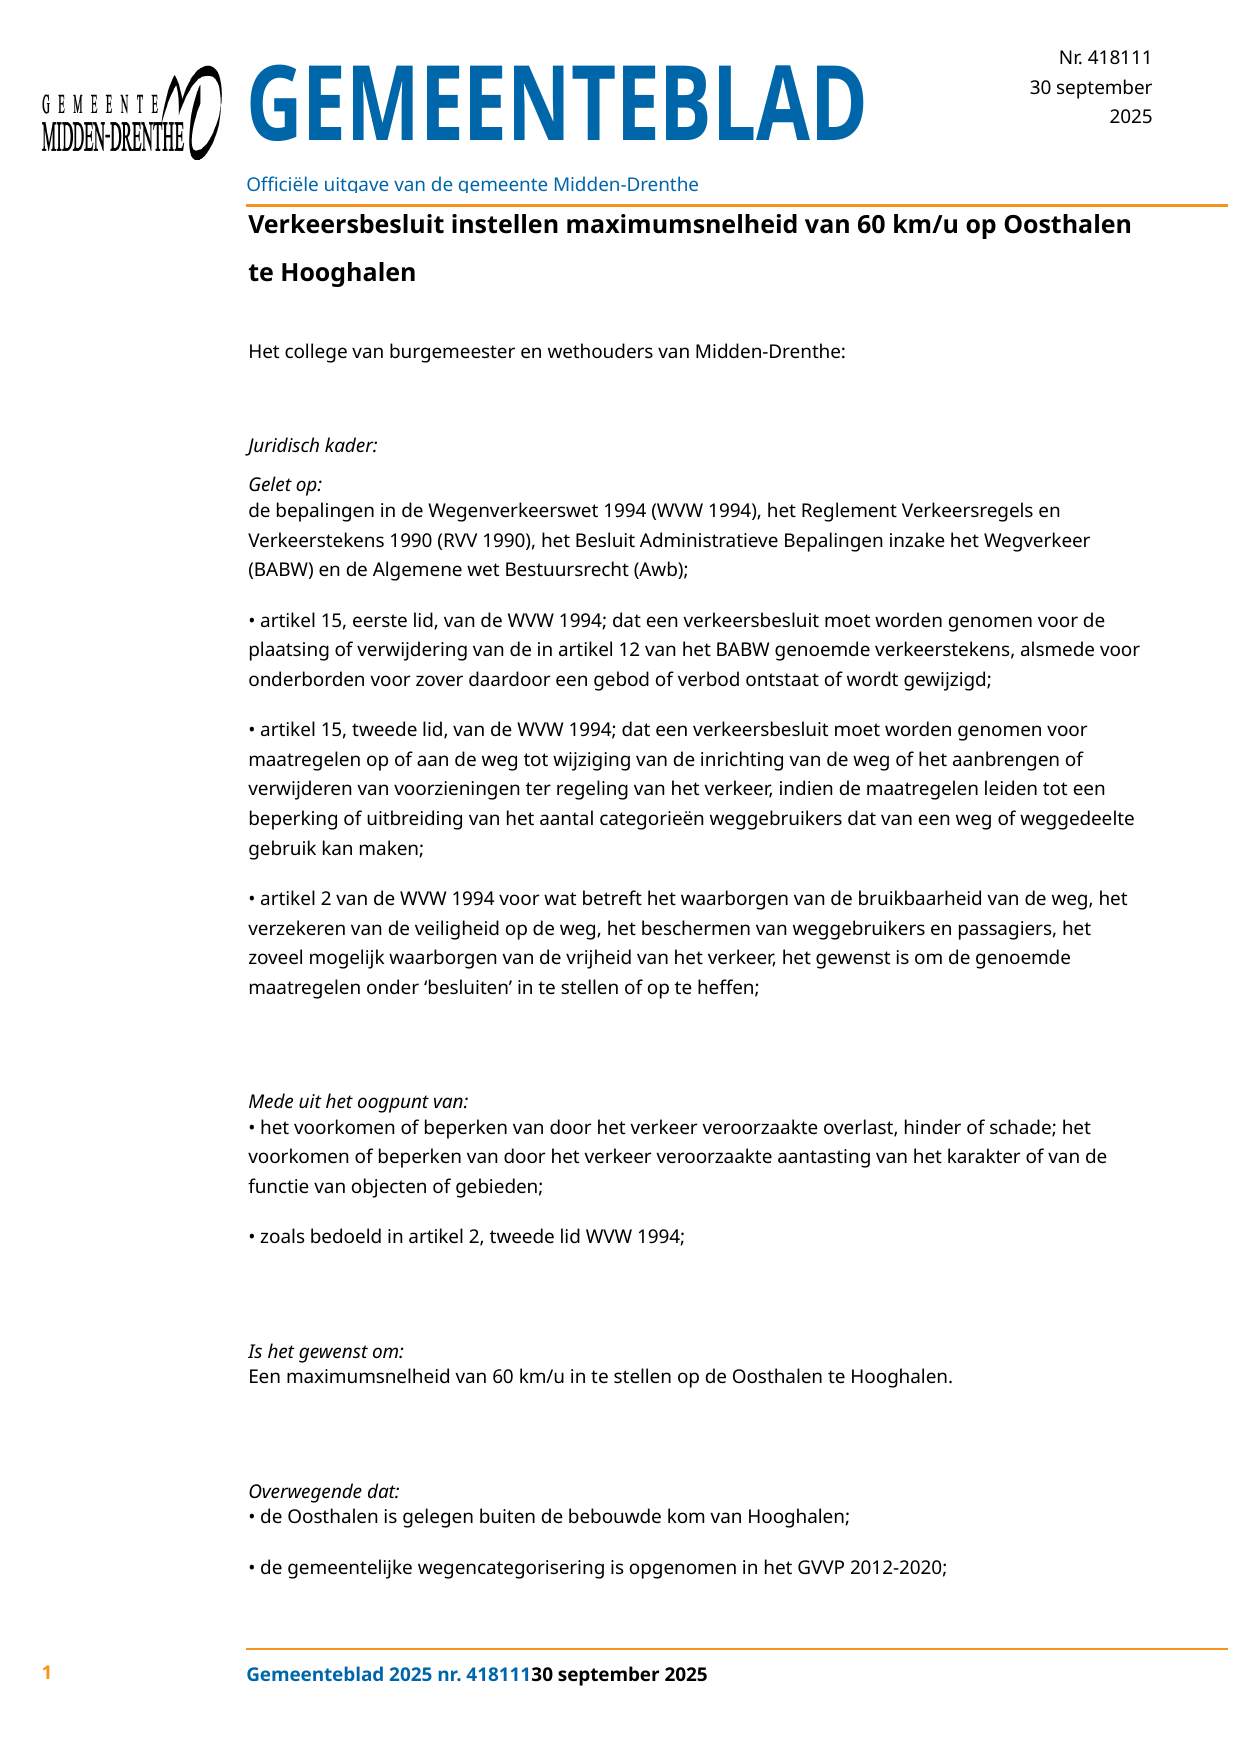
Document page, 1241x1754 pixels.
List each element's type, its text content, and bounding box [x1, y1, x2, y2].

text • artikel 15, eerste lid, van de WVW 1994; dat een verkeersbesluit moet worden genomen voor de plaatsing of verwijdering van de in artikel 12 van het BABW genoemde verkeerstekens, alsmede voor onderborden voor zover daardoor een gebod of verbod ontstaat of wordt gewijzigd; [248, 607, 1152, 692]
text • artikel 2 van de WVW 1994 voor wat betreft het waarborgen van de bruikbaarheid van de weg, het verzekeren van de veiligheid op de weg, het beschermen van weggebruikers en passagiers, het zoveel mogelijk waarborgen van de vrijheid van het verkeer, het gewenst is om de genoemde maatregelen onder ‘besluiten’ in te stellen of op te heffen; [248, 885, 1152, 999]
text • de gemeentelijke wegencategorisering is opgenomen in het GVVP 2012-2020; [248, 1554, 1152, 1580]
picture [41, 47, 231, 172]
text • het voorkomen of beperken van door het verkeer veroorzaakte overlast, hinder of schade; het voorkomen of beperken van door het verkeer veroorzaakte aantasting van het karakter of van de functie van objecten of gebieden; [248, 1114, 1152, 1199]
text Het college van burgemeester en wethouders van Midden-Drenthe: [248, 339, 1152, 364]
text Gelet op: [248, 471, 1152, 497]
text Een maximumsnelheid van 60 km/u in te stellen op de Oosthalen te Hooghalen. [248, 1364, 1152, 1389]
text • zoals bedoeld in artikel 2, tweede lid WVW 1994; [248, 1223, 1152, 1249]
text Juridisch kader: [248, 432, 1152, 458]
text • artikel 15, tweede lid, van de WVW 1994; dat een verkeersbesluit moet worden genomen voor maatregelen op of aan de weg tot wijziging van de inrichting van de weg of het aanbrengen of verwijderen van voorzieningen ter regeling van het verkeer, indien de maatregelen leiden tot een beperking of uitbreiding van het aantal categorieën weggebruikers dat van een weg of weggedeelte gebruik kan maken; [248, 716, 1152, 860]
text • de Oosthalen is gelegen buiten de bebouwde kom van Hooghalen; [248, 1504, 1152, 1529]
text Is het gewenst om: [248, 1338, 1152, 1364]
text Mede uit het oogpunt van: [248, 1088, 1152, 1114]
text de bepalingen in de Wegenverkeerswet 1994 (WVW 1994), het Reglement Verkeersregels en Verkeerstekens 1990 (RVV 1990), het Besluit Administratieve Bepalingen inzake het Wegverkeer (BABW) en de Algemene wet Bestuursrecht (Awb); [248, 497, 1152, 582]
text Verkeersbesluit instellen maximumsnelheid van 60 km/u op Oosthalen te Hooghalen [248, 207, 1152, 288]
text Overwegende dat: [248, 1478, 1152, 1504]
